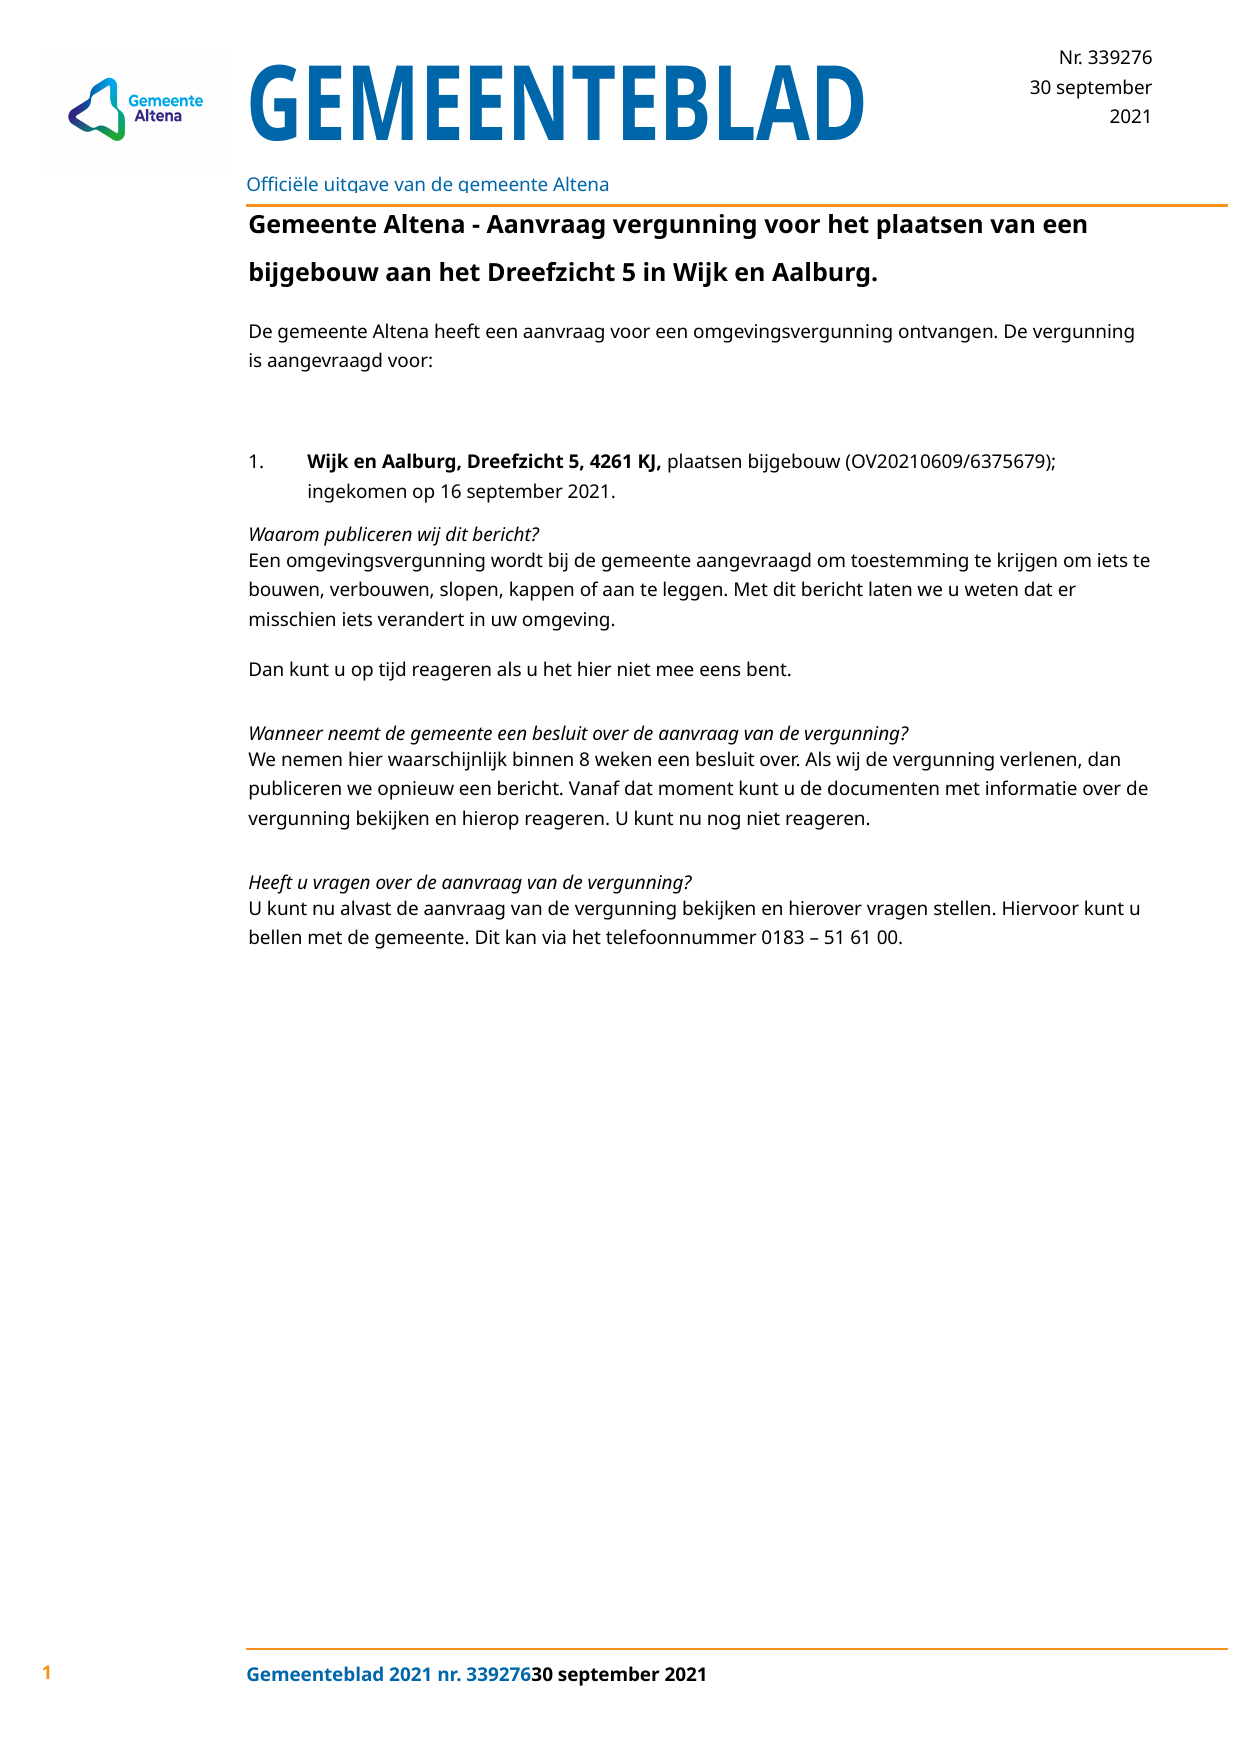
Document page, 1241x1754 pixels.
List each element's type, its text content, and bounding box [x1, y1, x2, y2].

text Een omgevingsvergunning wordt bij de gemeente aangevraagd om toestemming te krijgen om iets te bouwen, verbouwen, slopen, kappen of aan te leggen. Met dit bericht laten we u weten dat er misschien iets verandert in uw omgeving. [248, 547, 1152, 632]
text Dan kunt u op tijd reageren als u het hier niet mee eens bent. [248, 656, 1152, 682]
list Wijk en Aalburg, Dreefzicht 5, 4261 KJ, plaatsen bijgebouw (OV20210609/6375679); ingekomen op 16 september 2021. [248, 448, 1152, 504]
text U kunt nu alvast de aanvraag van de vergunning bekijken en hierover vragen stellen. Hiervoor kunt u bellen met de gemeente. Dit kan via het telefoonnummer 0183 – 51 61 00. [248, 895, 1152, 950]
picture [41, 47, 231, 172]
text Heeft u vragen over de aanvraag van de vergunning? [248, 869, 1152, 895]
text Gemeente Altena - Aanvraag vergunning voor het plaatsen van een bijgebouw aan het Dreefzicht 5 in Wijk en Aalburg. [248, 207, 1152, 288]
text Wanneer neemt de gemeente een besluit over de aanvraag van de vergunning? [248, 720, 1152, 746]
text De gemeente Altena heeft een aanvraag voor een omgevingsvergunning ontvangen. De vergunning is aangevraagd voor: [248, 318, 1152, 373]
text We nemen hier waarschijnlijk binnen 8 weken een besluit over. Als wij de vergunning verlenen, dan publiceren we opnieuw een bericht. Vanaf dat moment kunt u de documenten met informatie over de vergunning bekijken en hierop reageren. U kunt nu nog niet reageren. [248, 746, 1152, 831]
text Waarom publiceren wij dit bericht? [248, 521, 1152, 547]
